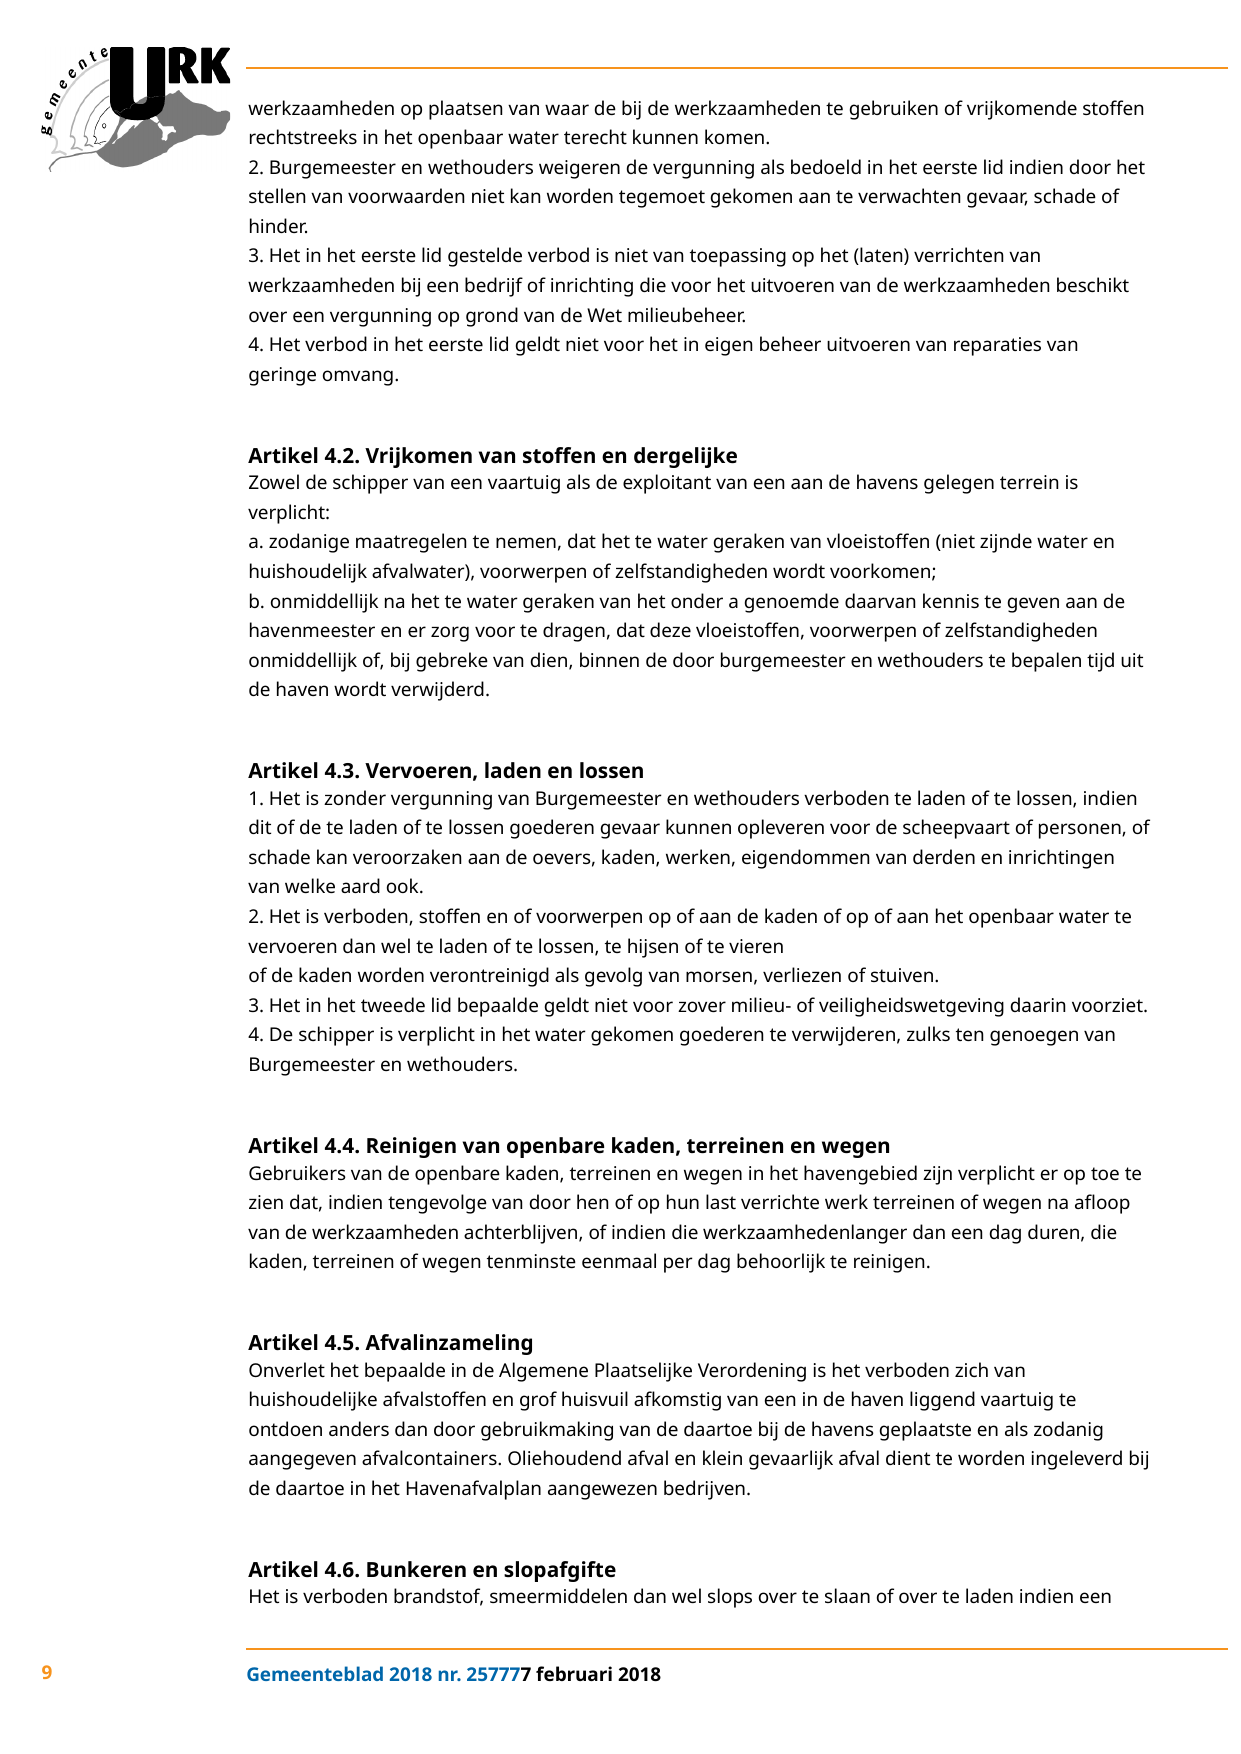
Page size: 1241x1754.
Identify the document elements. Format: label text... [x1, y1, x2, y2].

text Artikel 4.4. Reinigen van openbare kaden, terreinen en wegen [248, 1131, 1152, 1160]
text 2. Burgemeester en wethouders weigeren de vergunning als bedoeld in het eerste lid indien door het stellen van voorwaarden niet kan worden tegemoet gekomen aan te verwachten gevaar, schade of hinder. [248, 154, 1152, 239]
text 4. Het verbod in het eerste lid geldt niet voor het in eigen beheer uitvoeren van reparaties van geringe omvang. [248, 331, 1152, 387]
text b. onmiddellijk na het te water geraken van het onder a genoemde daarvan kennis te geven aan de havenmeester en er zorg voor te dragen, dat deze vloeistoffen, voorwerpen of zelfstandigheden onmiddellijk of, bij gebreke van dien, binnen de door burgemeester en wethouders te bepalen tijd uit de haven wordt verwijderd. [248, 588, 1152, 702]
text of de kaden worden verontreinigd als gevolg van morsen, verliezen of stuiven. [248, 962, 1152, 988]
text Artikel 4.6. Bunkeren en slopafgifte [248, 1555, 1152, 1584]
text Onverlet het bepaalde in de Algemene Plaatselijke Verordening is het verboden zich van huishoudelijke afvalstoffen en grof huisvuil afkomstig van een in de haven liggend vaartuig te ontdoen anders dan door gebruikmaking van de daartoe bij de havens geplaatste en als zodanig aangegeven afvalcontainers. Oliehoudend afval en klein gevaarlijk afval dient te worden ingeleverd bij de daartoe in het Havenafvalplan aangewezen bedrijven. [248, 1357, 1152, 1501]
text Het is verboden brandstof, smeermiddelen dan wel slops over te slaan of over te laden indien een [248, 1584, 1152, 1609]
text 4. De schipper is verplicht in het water gekomen goederen te verwijderen, zulks ten genoegen van Burgemeester en wethouders. [248, 1022, 1152, 1077]
text 3. Het in het eerste lid gestelde verbod is niet van toepassing op het (laten) verrichten van werkzaamheden bij een bedrijf of inrichting die voor het uitvoeren van de werkzaamheden beschikt over een vergunning op grond van de Wet milieubeheer. [248, 243, 1152, 328]
text Zowel de schipper van een vaartuig als de exploitant van een aan de havens gelegen terrein is verplicht: [248, 469, 1152, 525]
text Gebruikers van de openbare kaden, terreinen en wegen in het havengebied zijn verplicht er op toe te zien dat, indien tengevolge van door hen of op hun last verrichte werk terreinen of wegen na afloop van de werkzaamheden achterblijven, of indien die werkzaamhedenlanger dan een dag duren, die kaden, terreinen of wegen tenminste eenmaal per dag behoorlijk te reinigen. [248, 1160, 1152, 1274]
text Artikel 4.3. Vervoeren, laden en lossen [248, 757, 1152, 785]
text 1. Het is zonder vergunning van Burgemeester en wethouders verboden te laden of te lossen, indien dit of de te laden of te lossen goederen gevaar kunnen opleveren voor de scheepvaart of personen, of schade kan veroorzaken aan de oevers, kaden, werken, eigendommen van derden en inrichtingen van welke aard ook. [248, 785, 1152, 899]
text Artikel 4.5. Afvalinzameling [248, 1328, 1152, 1357]
text werkzaamheden op plaatsen van waar de bij de werkzaamheden te gebruiken of vrijkomende stoffen rechtstreeks in het openbaar water terecht kunnen komen. [248, 95, 1152, 150]
text 2. Het is verboden, stoffen en of voorwerpen op of aan de kaden of op of aan het openbaar water te vervoeren dan wel te laden of te lossen, te hijsen of te vieren [248, 903, 1152, 959]
text a. zodanige maatregelen te nemen, dat het te water geraken van vloeistoffen (niet zijnde water en huishoudelijk afvalwater), voorwerpen of zelfstandigheden wordt voorkomen; [248, 529, 1152, 584]
picture [41, 47, 231, 172]
text Artikel 4.2. Vrijkomen van stoffen en dergelijke [248, 441, 1152, 469]
text 3. Het in het tweede lid bepaalde geldt niet voor zover milieu- of veiligheidswetgeving daarin voorziet. [248, 992, 1152, 1018]
